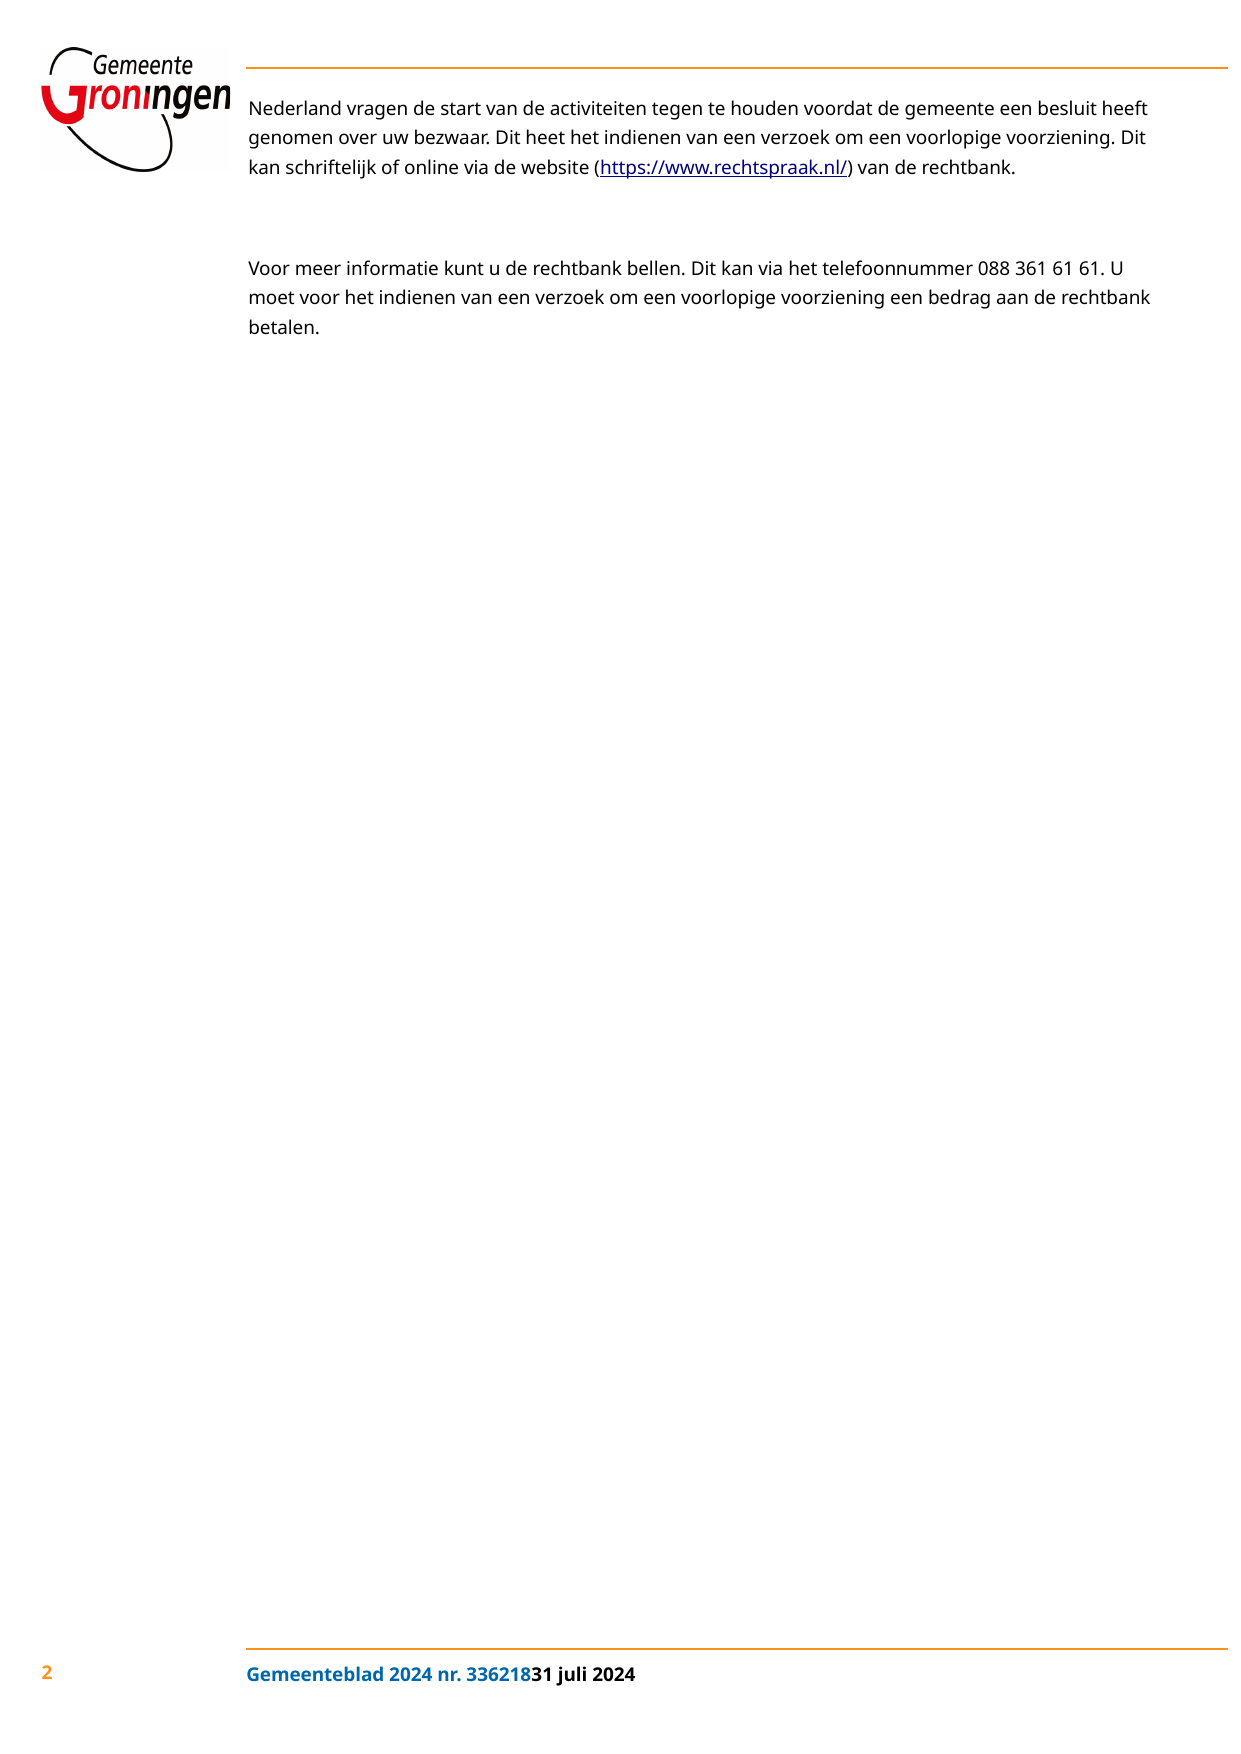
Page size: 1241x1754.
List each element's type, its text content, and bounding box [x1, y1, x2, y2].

picture [41, 47, 231, 172]
text Voor meer informatie kunt u de rechtbank bellen. Dit kan via het telefoonnummer 088 361 61 61. U moet voor het indienen van een verzoek om een voorlopige voorziening een bedrag aan de rechtbank betalen. [248, 255, 1152, 340]
text Nederland vragen de start van de activiteiten tegen te houden voordat de gemeente een besluit heeft genomen over uw bezwaar. Dit heet het indienen van een verzoek om een voorlopige voorziening. Dit kan schriftelijk of online via de website (https://www.rechtspraak.nl/) van de rechtbank. [248, 95, 1152, 180]
